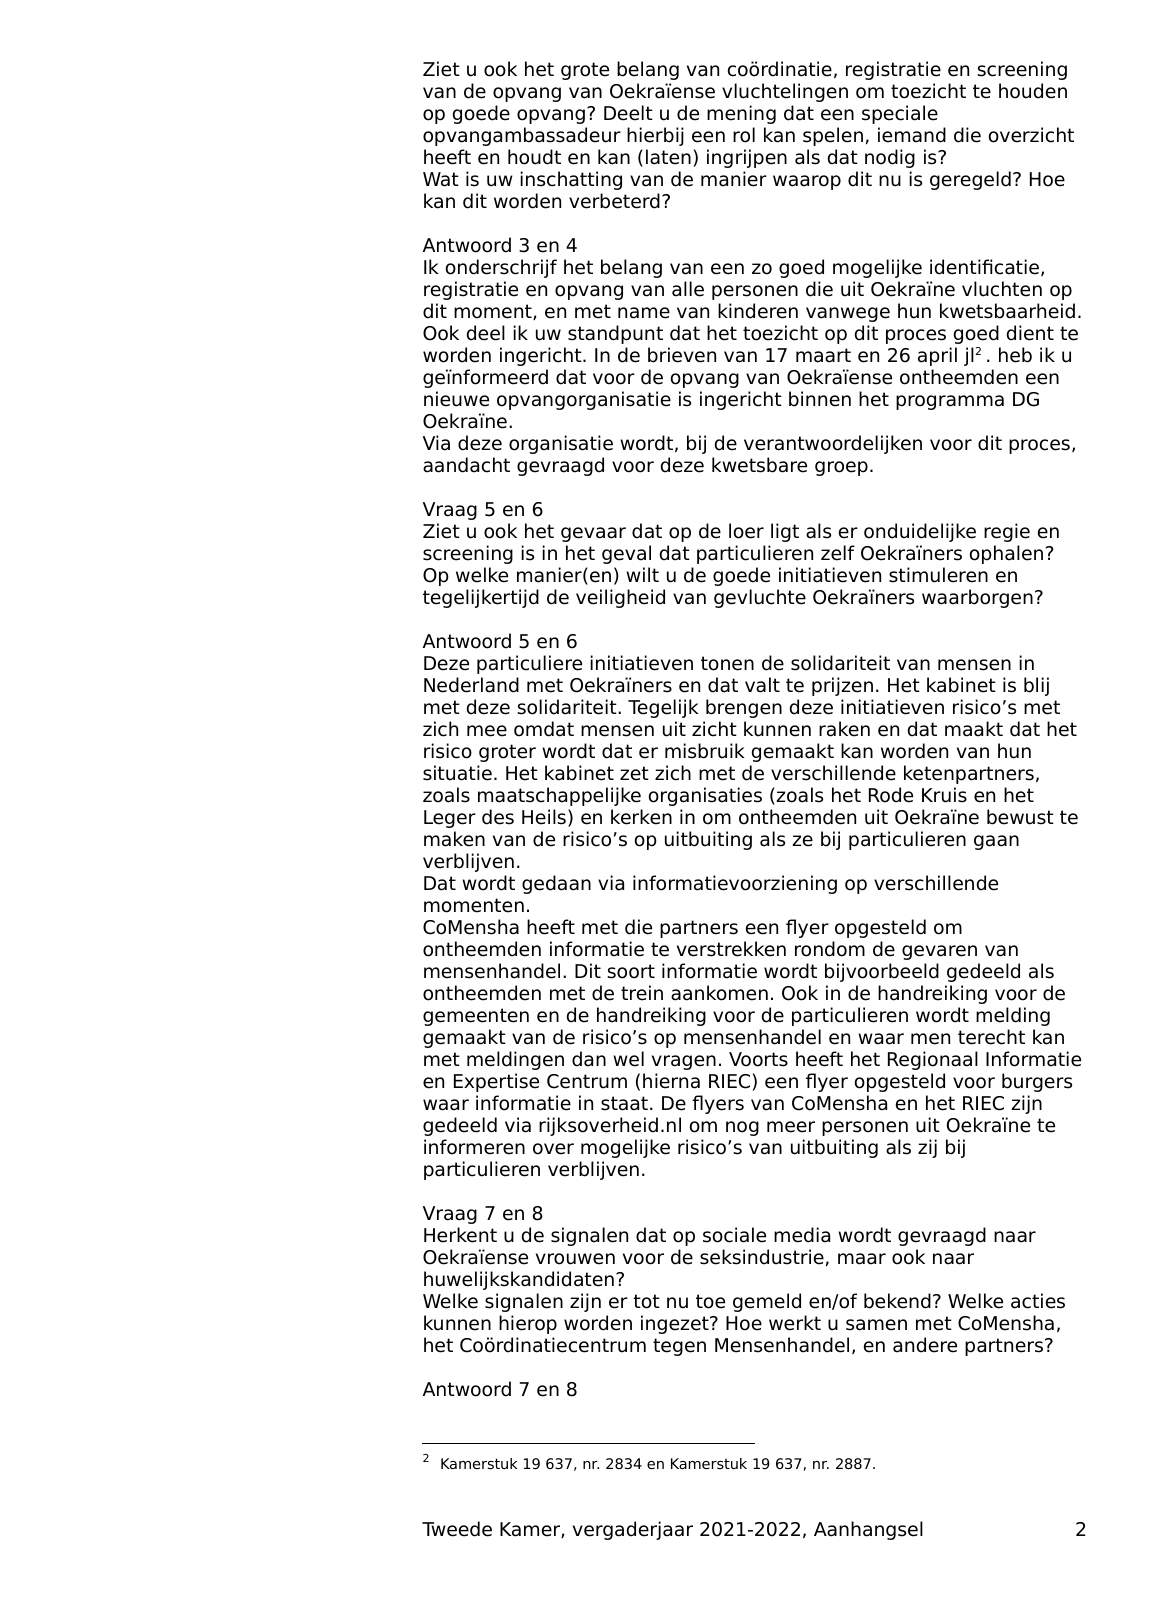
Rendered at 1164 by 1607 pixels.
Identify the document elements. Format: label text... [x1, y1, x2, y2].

text Herkent u de signalen dat op sociale media wordt gevraagd naar Oekraïense vrouwen voor de seksindustrie, maar ook naar huwelijkskandidaten? [422, 1225, 1087, 1291]
text Antwoord 7 en 8 [422, 1379, 1087, 1401]
text Ik onderschrijf het belang van een zo goed mogelijke identificatie, registratie en opvang van alle personen die uit Oekraïne vluchten op dit moment, en met name van kinderen vanwege hun kwetsbaarheid. Ook deel ik uw standpunt dat het toezicht op dit proces goed dient te worden ingericht. In de brieven van 17 maart en 26 april jl. heb ik u geïnformeerd dat voor de opvang van Oekraïense ontheemden een nieuwe opvangorganisatie is ingericht binnen het programma DG Oekraïne. [422, 257, 1087, 433]
text Vraag 7 en 8 [422, 1203, 1087, 1225]
text Ziet u ook het grote belang van coördinatie, registratie en screening van de opvang van Oekraïense vluchtelingen om toezicht te houden op goede opvang? Deelt u de mening dat een speciale opvangambassadeur hierbij een rol kan spelen, iemand die overzicht heeft en houdt en kan (laten) ingrijpen als dat nodig is? [422, 59, 1087, 169]
text Antwoord 5 en 6 [422, 631, 1087, 653]
text Welke signalen zijn er tot nu toe gemeld en/of bekend? Welke acties kunnen hierop worden ingezet? Hoe werkt u samen met CoMensha, het Coördinatiecentrum tegen Mensenhandel, en andere partners? [422, 1291, 1087, 1357]
text Dat wordt gedaan via informatievoorziening op verschillende momenten. [422, 873, 1087, 917]
text CoMensha heeft met die partners een flyer opgesteld om ontheemden informatie te verstrekken rondom de gevaren van mensenhandel. Dit soort informatie wordt bijvoorbeeld gedeeld als ontheemden met de trein aankomen. Ook in de handreiking voor de gemeenten en de handreiking voor de particulieren wordt melding gemaakt van de risico’s op mensenhandel en waar men terecht kan met meldingen dan wel vragen. Voorts heeft het Regionaal Informatie en Expertise Centrum (hierna RIEC) een flyer opgesteld voor burgers waar informatie in staat. De flyers van CoMensha en het RIEC zijn gedeeld via rijksoverheid.nl om nog meer personen uit Oekraïne te informeren over mogelijke risico’s van uitbuiting als zij bij particulieren verblijven. [422, 917, 1087, 1181]
text Kamerstuk 19 637, nr. 2834 en Kamerstuk 19 637, nr. 2887. [422, 1452, 1087, 1474]
text Wat is uw inschatting van de manier waarop dit nu is geregeld? Hoe kan dit worden verbeterd? [422, 169, 1087, 213]
text Op welke manier(en) wilt u de goede initiatieven stimuleren en tegelijkertijd de veiligheid van gevluchte Oekraïners waarborgen? [422, 565, 1087, 609]
text Deze particuliere initiatieven tonen de solidariteit van mensen in Nederland met Oekraïners en dat valt te prijzen. Het kabinet is blij met deze solidariteit. Tegelijk brengen deze initiatieven risico’s met zich mee omdat mensen uit zicht kunnen raken en dat maakt dat het risico groter wordt dat er misbruik gemaakt kan worden van hun situatie. Het kabinet zet zich met de verschillende ketenpartners, zoals maatschappelijke organisaties (zoals het Rode Kruis en het Leger des Heils) en kerken in om ontheemden uit Oekraïne bewust te maken van de risico’s op uitbuiting als ze bij particulieren gaan verblijven. [422, 653, 1087, 873]
text Ziet u ook het gevaar dat op de loer ligt als er onduidelijke regie en screening is in het geval dat particulieren zelf Oekraïners ophalen? [422, 521, 1087, 565]
text Vraag 5 en 6 [422, 499, 1087, 521]
text Antwoord 3 en 4 [422, 235, 1087, 257]
text Via deze organisatie wordt, bij de verantwoordelijken voor dit proces, aandacht gevraagd voor deze kwetsbare groep. [422, 433, 1087, 477]
